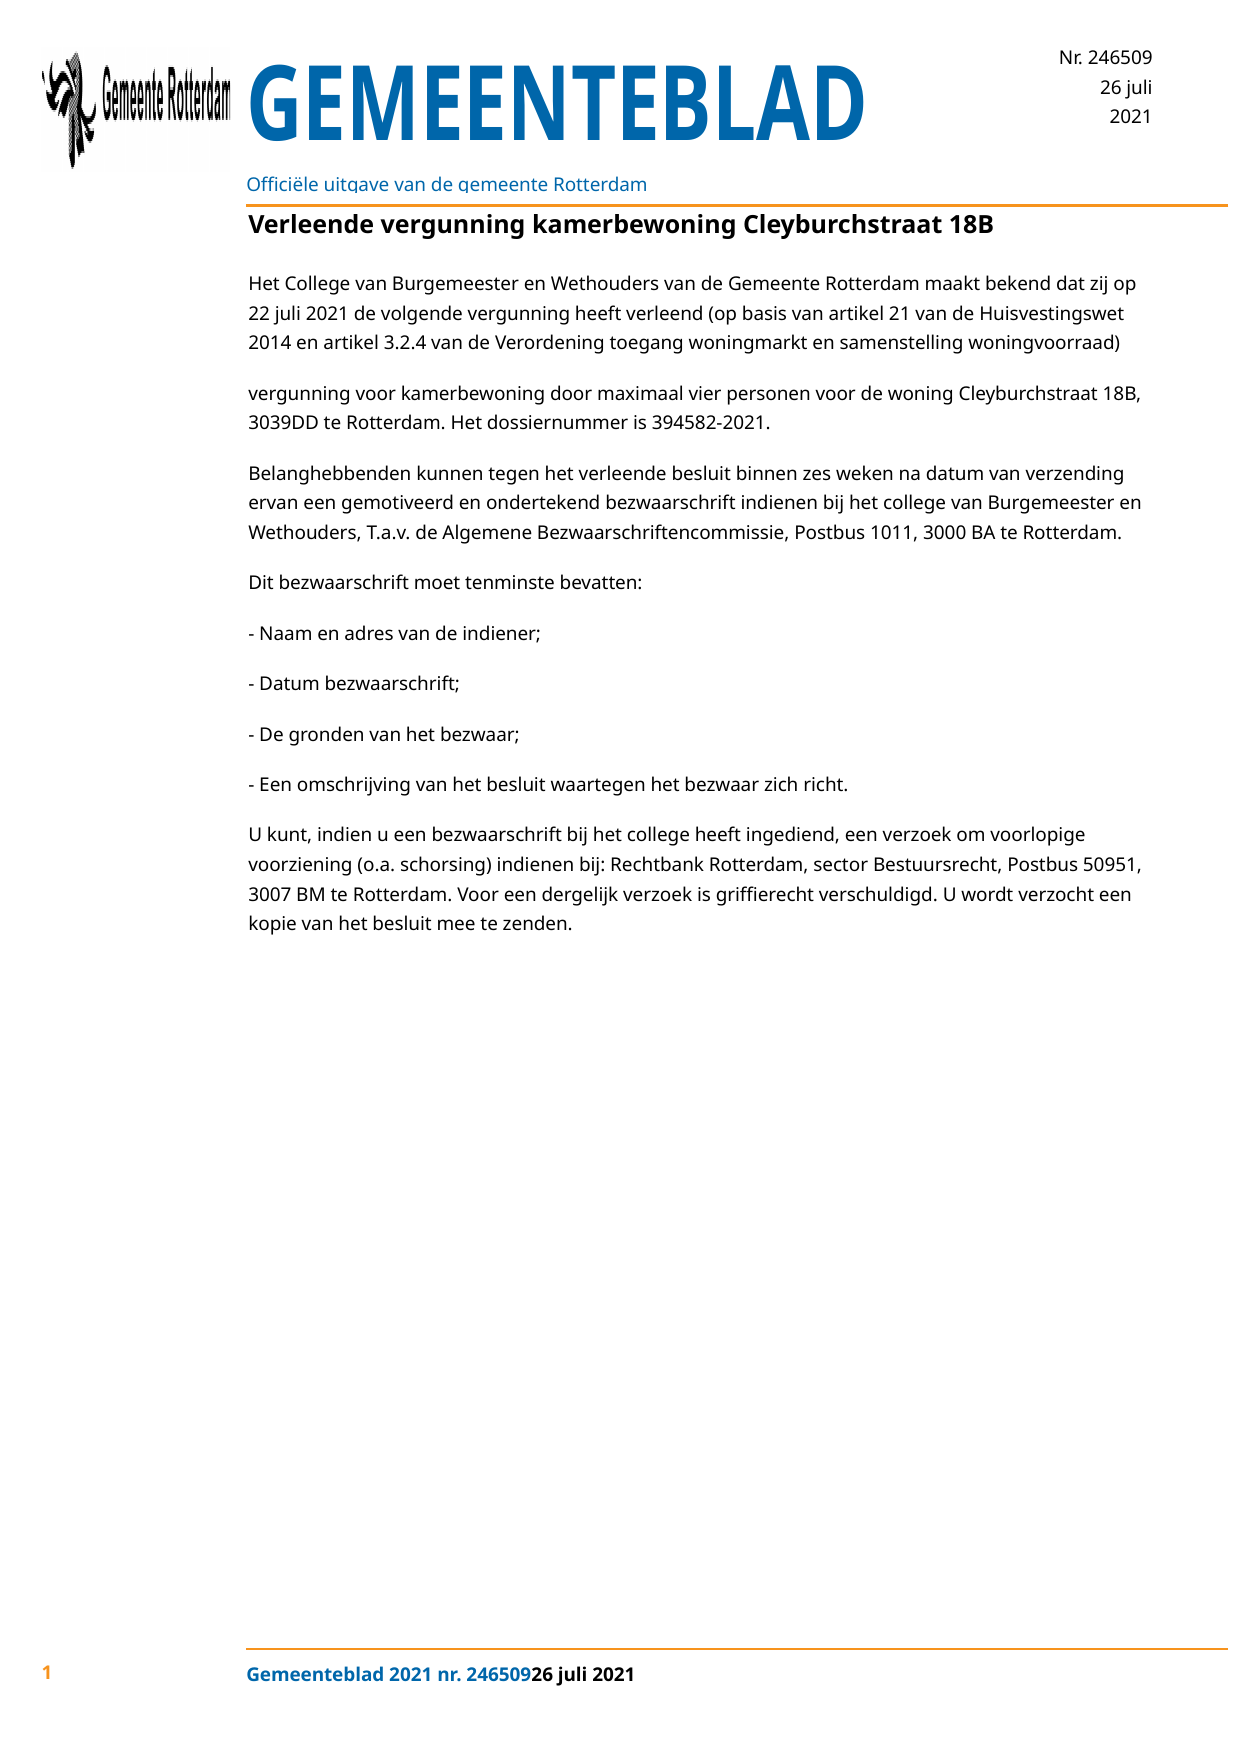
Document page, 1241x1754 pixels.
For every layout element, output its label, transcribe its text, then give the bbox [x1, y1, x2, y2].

text Het College van Burgemeester en Wethouders van de Gemeente Rotterdam maakt bekend dat zij op 22 juli 2021 de volgende vergunning heeft verleend (op basis van artikel 21 van de Huisvestingswet 2014 en artikel 3.2.4 van de Verordening toegang woningmarkt en samenstelling woningvoorraad) [248, 270, 1152, 355]
text - Een omschrijving van het besluit waartegen het bezwaar zich richt. [248, 771, 1152, 797]
text - Naam en adres van de indiener; [248, 620, 1152, 646]
text vergunning voor kamerbewoning door maximaal vier personen voor de woning Cleyburchstraat 18B, 3039DD te Rotterdam. Het dossiernummer is 394582-2021. [248, 380, 1152, 435]
text Belanghebbenden kunnen tegen het verleende besluit binnen zes weken na datum van verzending ervan een gemotiveerd en ondertekend bezwaarschrift indienen bij het college van Burgemeester en Wethouders, T.a.v. de Algemene Bezwaarschriftencommissie, Postbus 1011, 3000 BA te Rotterdam. [248, 460, 1152, 545]
text - De gronden van het bezwaar; [248, 721, 1152, 746]
text Dit bezwaarschrift moet tenminste bevatten: [248, 569, 1152, 595]
text Verleende vergunning kamerbewoning Cleyburchstraat 18B [248, 207, 1152, 241]
text - Datum bezwaarschrift; [248, 670, 1152, 696]
picture [41, 47, 231, 172]
text U kunt, indien u een bezwaarschrift bij het college heeft ingediend, een verzoek om voorlopige voorziening (o.a. schorsing) indienen bij: Rechtbank Rotterdam, sector Bestuursrecht, Postbus 50951, 3007 BM te Rotterdam. Voor een dergelijk verzoek is griffierecht verschuldigd. U wordt verzocht een kopie van het besluit mee te zenden. [248, 822, 1152, 936]
